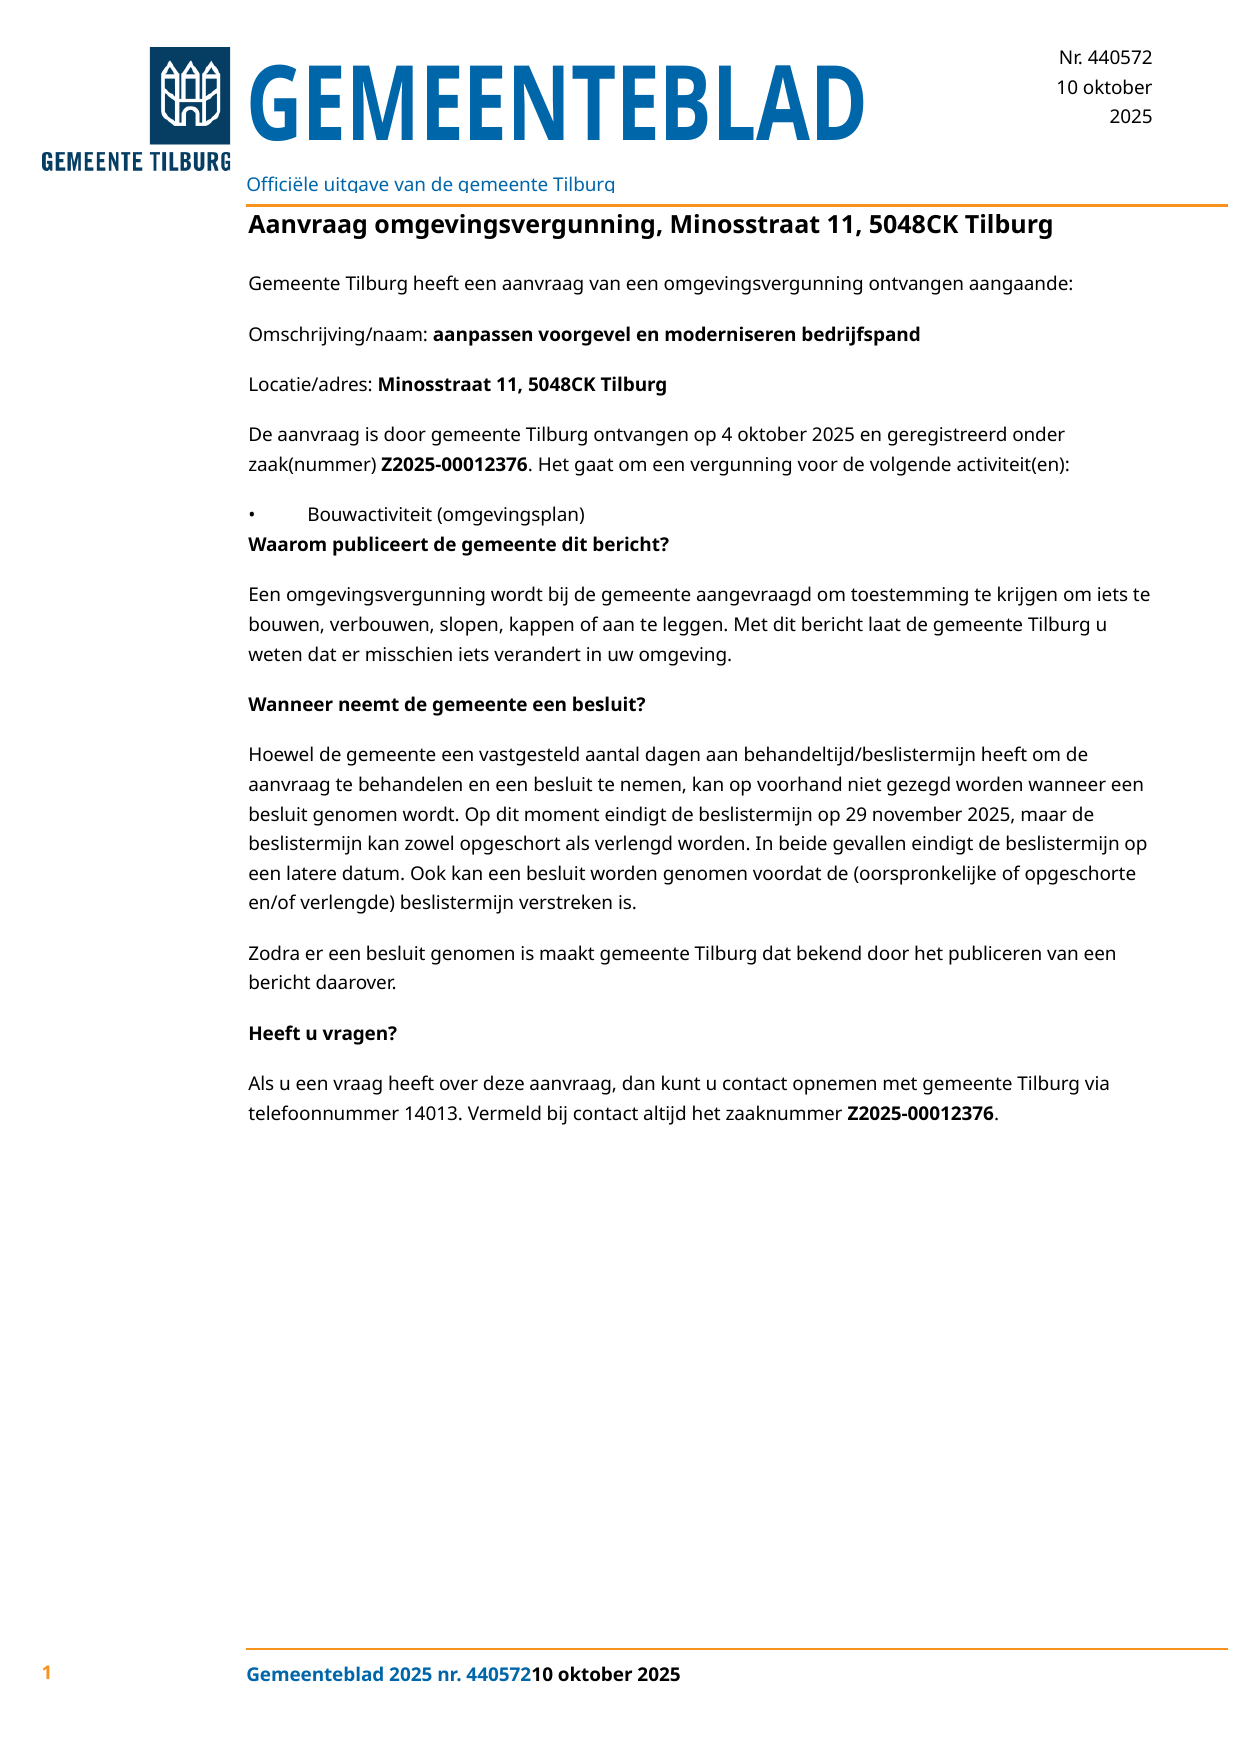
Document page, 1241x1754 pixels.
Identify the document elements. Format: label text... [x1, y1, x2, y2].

text Wanneer neemt de gemeente een besluit? [248, 691, 1152, 717]
text Waarom publiceert de gemeente dit bericht? [248, 531, 1152, 557]
text Hoewel de gemeente een vastgesteld aantal dagen aan behandeltijd/beslistermijn heeft om de aanvraag te behandelen en een besluit te nemen, kan op voorhand niet gezegd worden wanneer een besluit genomen wordt. Op dit moment eindigt de beslistermijn op 29 november 2025, maar de beslistermijn kan zowel opgeschort als verlengd worden. In beide gevallen eindigt de beslistermijn op een latere datum. Ook kan een besluit worden genomen voordat de (oorspronkelijke of opgeschorte en/of verlengde) beslistermijn verstreken is. [248, 742, 1152, 915]
text Zodra er een besluit genomen is maakt gemeente Tilburg dat bekend door het publiceren van een bericht daarover. [248, 940, 1152, 995]
text Heeft u vragen? [248, 1020, 1152, 1046]
list Bouwactiviteit (omgevingsplan) [248, 502, 1152, 527]
text Als u een vraag heeft over deze aanvraag, dan kunt u contact opnemen met gemeente Tilburg via telefoonnummer 14013. Vermeld bij contact altijd het zaaknummer Z2025-00012376. [248, 1070, 1152, 1126]
text De aanvraag is door gemeente Tilburg ontvangen op 4 oktober 2025 en geregistreerd onder zaak(nummer) Z2025-00012376. Het gaat om een vergunning voor de volgende activiteit(en): [248, 422, 1152, 477]
text Aanvraag omgevingsvergunning, Minosstraat 11, 5048CK Tilburg [248, 207, 1152, 241]
text Een omgevingsvergunning wordt bij de gemeente aangevraagd om toestemming te krijgen om iets te bouwen, verbouwen, slopen, kappen of aan te leggen. Met dit bericht laat de gemeente Tilburg u weten dat er misschien iets verandert in uw omgeving. [248, 582, 1152, 666]
picture [41, 47, 231, 172]
text Locatie/adres: Minosstraat 11, 5048CK Tilburg [248, 371, 1152, 397]
text Omschrijving/naam: aanpassen voorgevel en moderniseren bedrijfspand [248, 321, 1152, 346]
text Gemeente Tilburg heeft een aanvraag van een omgevingsvergunning ontvangen aangaande: [248, 270, 1152, 296]
